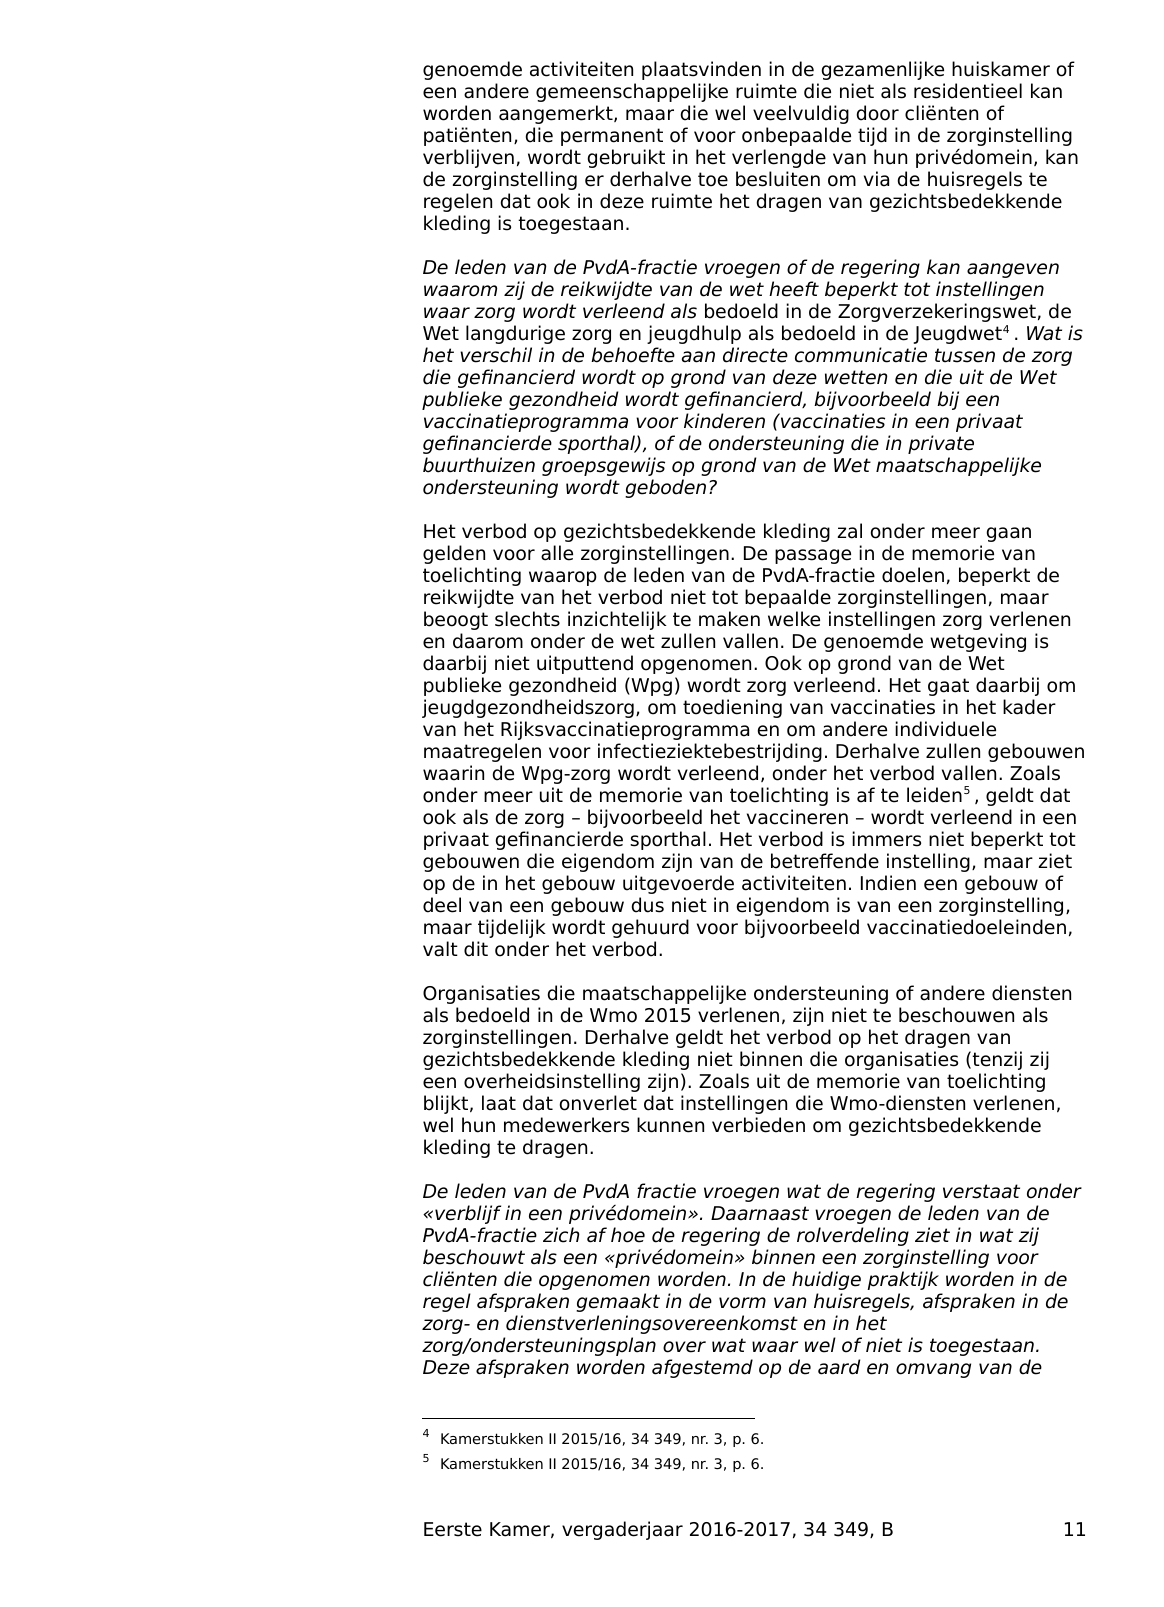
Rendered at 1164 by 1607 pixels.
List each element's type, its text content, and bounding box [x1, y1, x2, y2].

text Kamerstukken II 2015/16, 34 349, nr. 3, p. 6. [422, 1452, 1087, 1474]
text Organisaties die maatschappelijke ondersteuning of andere diensten als bedoeld in de Wmo 2015 verlenen, zijn niet te beschouwen als zorginstellingen. Derhalve geldt het verbod op het dragen van gezichtsbedekkende kleding niet binnen die organisaties (tenzij zij een overheidsinstelling zijn). Zoals uit de memorie van toelichting blijkt, laat dat onverlet dat instellingen die Wmo-diensten verlenen, wel hun medewerkers kunnen verbieden om gezichtsbedekkende kleding te dragen. [422, 983, 1087, 1159]
text genoemde activiteiten plaatsvinden in de gezamenlijke huiskamer of een andere gemeenschappelijke ruimte die niet als residentieel kan worden aangemerkt, maar die wel veelvuldig door cliënten of patiënten, die permanent of voor onbepaalde tijd in de zorginstelling verblijven, wordt gebruikt in het verlengde van hun privédomein, kan de zorginstelling er derhalve toe besluiten om via de huisregels te regelen dat ook in deze ruimte het dragen van gezichtsbedekkende kleding is toegestaan. [422, 59, 1087, 235]
text De leden van de PvdA fractie vroegen wat de regering verstaat onder «verblijf in een privédomein». Daarnaast vroegen de leden van de PvdA-fractie zich af hoe de regering de rolverdeling ziet in wat zij beschouwt als een «privédomein» binnen een zorginstelling voor cliënten die opgenomen worden. In de huidige praktijk worden in de regel afspraken gemaakt in de vorm van huisregels, afspraken in de zorg- en dienstverleningsovereenkomst en in het zorg/ondersteuningsplan over wat waar wel of niet is toegestaan. Deze afspraken worden afgestemd op de aard en omvang van de [422, 1181, 1087, 1379]
text Het verbod op gezichtsbedekkende kleding zal onder meer gaan gelden voor alle zorginstellingen. De passage in de memorie van toelichting waarop de leden van de PvdA-fractie doelen, beperkt de reikwijdte van het verbod niet tot bepaalde zorginstellingen, maar beoogt slechts inzichtelijk te maken welke instellingen zorg verlenen en daarom onder de wet zullen vallen. De genoemde wetgeving is daarbij niet uitputtend opgenomen. Ook op grond van de Wet publieke gezondheid (Wpg) wordt zorg verleend. Het gaat daarbij om jeugdgezondheidszorg, om toediening van vaccinaties in het kader van het Rijksvaccinatieprogramma en om andere individuele maatregelen voor infectieziektebestrijding. Derhalve zullen gebouwen waarin de Wpg-zorg wordt verleend, onder het verbod vallen. Zoals onder meer uit de memorie van toelichting is af te leiden, geldt dat ook als de zorg – bijvoorbeeld het vaccineren – wordt verleend in een privaat gefinancierde sporthal. Het verbod is immers niet beperkt tot gebouwen die eigendom zijn van de betreffende instelling, maar ziet op de in het gebouw uitgevoerde activiteiten. Indien een gebouw of deel van een gebouw dus niet in eigendom is van een zorginstelling, maar tijdelijk wordt gehuurd voor bijvoorbeeld vaccinatiedoeleinden, valt dit onder het verbod. [422, 521, 1087, 961]
text De leden van de PvdA-fractie vroegen of de regering kan aangeven waarom zij de reikwijdte van de wet heeft beperkt tot instellingen waar zorg wordt verleend als bedoeld in de Zorgverzekeringswet, de Wet langdurige zorg en jeugdhulp als bedoeld in de Jeugdwet. Wat is het verschil in de behoefte aan directe communicatie tussen de zorg die gefinancierd wordt op grond van deze wetten en die uit de Wet publieke gezondheid wordt gefinancierd, bijvoorbeeld bij een vaccinatieprogramma voor kinderen (vaccinaties in een privaat gefinancierde sporthal), of de ondersteuning die in private buurthuizen groepsgewijs op grond van de Wet maatschappelijke ondersteuning wordt geboden? [422, 257, 1087, 499]
text Kamerstukken II 2015/16, 34 349, nr. 3, p. 6. [422, 1427, 1087, 1449]
